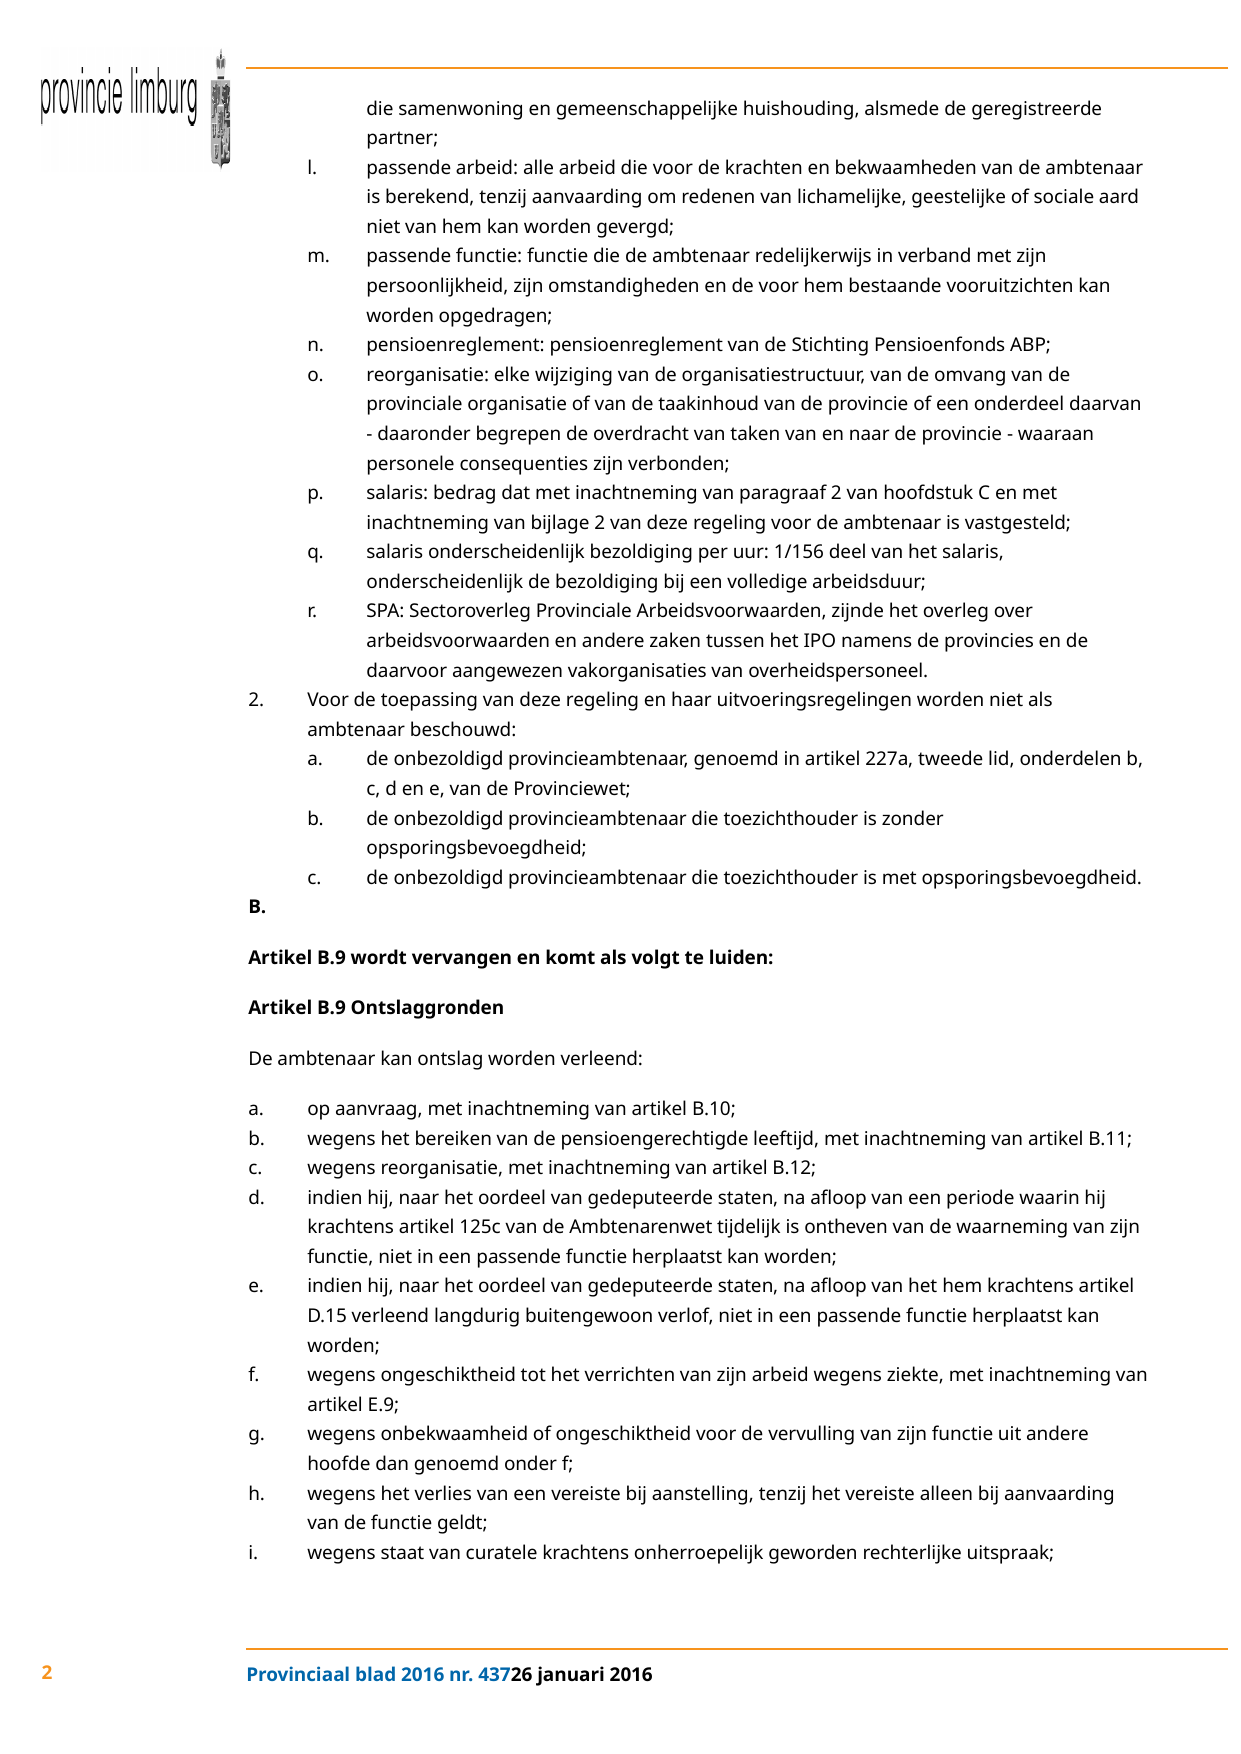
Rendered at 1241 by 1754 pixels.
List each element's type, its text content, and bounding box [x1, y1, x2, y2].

list salaris: bedrag dat met inachtneming van paragraaf 2 van hoofdstuk C en met inachtneming van bijlage 2 van deze regeling voor de ambtenaar is vastgesteld; [307, 479, 1152, 535]
list indien hij, naar het oordeel van gedeputeerde staten, na afloop van het hem krachtens artikel D.15 verleend langdurig buitengewoon verlof, niet in een passende functie herplaatst kan worden; [248, 1273, 1152, 1358]
list passende functie: functie die de ambtenaar redelijkerwijs in verband met zijn persoonlijkheid, zijn omstandigheden en de voor hem bestaande vooruitzichten kan worden opgedragen; [307, 243, 1152, 328]
list passende arbeid: alle arbeid die voor de krachten en bekwaamheden van de ambtenaar is berekend, tenzij aanvaarding om redenen van lichamelijke, geestelijke of sociale aard niet van hem kan worden gevergd; [307, 154, 1152, 239]
text Artikel B.9 wordt vervangen en komt als volgt te luiden: [248, 944, 1152, 970]
list wegens staat van curatele krachtens onherroepelijk geworden rechterlijke uitspraak; [248, 1539, 1152, 1565]
picture [41, 47, 231, 172]
list de onbezoldigd provincieambtenaar, genoemd in artikel 227a, tweede lid, onderdelen b, c, d en e, van de Provinciewet; [307, 746, 1152, 801]
list de onbezoldigd provincieambtenaar die toezichthouder is zonder opsporingsbevoegdheid; [307, 805, 1152, 860]
text De ambtenaar kan ontslag worden verleend: [248, 1045, 1152, 1071]
list die samenwoning en gemeenschappelijke huishouding, alsmede de geregistreerde partner; [307, 95, 1152, 150]
list SPA: Sectoroverleg Provinciale Arbeidsvoorwaarden, zijnde het overleg over arbeidsvoorwaarden en andere zaken tussen het IPO namens de provincies en de daarvoor aangewezen vakorganisaties van overheidspersoneel. [307, 598, 1152, 683]
list wegens het verlies van een vereiste bij aanstelling, tenzij het vereiste alleen bij aanvaarding van de functie geldt; [248, 1480, 1152, 1535]
list de onbezoldigd provincieambtenaar die toezichthouder is met opsporingsbevoegdheid. [307, 864, 1152, 890]
list wegens het bereiken van de pensioengerechtigde leeftijd, met inachtneming van artikel B.11; [248, 1125, 1152, 1151]
list indien hij, naar het oordeel van gedeputeerde staten, na afloop van een periode waarin hij krachtens artikel 125c van de Ambtenarenwet tijdelijk is ontheven van de waarneming van zijn functie, niet in een passende functie herplaatst kan worden; [248, 1184, 1152, 1269]
list Voor de toepassing van deze regeling en haar uitvoeringsregelingen worden niet als ambtenaar beschouwd: [248, 686, 1152, 742]
text Artikel B.9 Ontslaggronden [248, 994, 1152, 1020]
list salaris onderscheidenlijk bezoldiging per uur: 1/156 deel van het salaris, onderscheidenlijk de bezoldiging bij een volledige arbeidsduur; [307, 538, 1152, 594]
list wegens reorganisatie, met inachtneming van artikel B.12; [248, 1154, 1152, 1180]
list op aanvraag, met inachtneming van artikel B.10; [248, 1095, 1152, 1121]
list reorganisatie: elke wijziging van de organisatiestructuur, van de omvang van de provinciale organisatie of van de taakinhoud van de provincie of een onderdeel daarvan - daaronder begrepen de overdracht van taken van en naar de provincie - waaraan personele consequenties zijn verbonden; [307, 361, 1152, 476]
text B. [248, 893, 1152, 919]
list wegens ongeschiktheid tot het verrichten van zijn arbeid wegens ziekte, met inachtneming van artikel E.9; [248, 1361, 1152, 1417]
list wegens onbekwaamheid of ongeschiktheid voor de vervulling van zijn functie uit andere hoofde dan genoemd onder f; [248, 1421, 1152, 1476]
list pensioenreglement: pensioenreglement van de Stichting Pensioenfonds ABP; [307, 331, 1152, 357]
